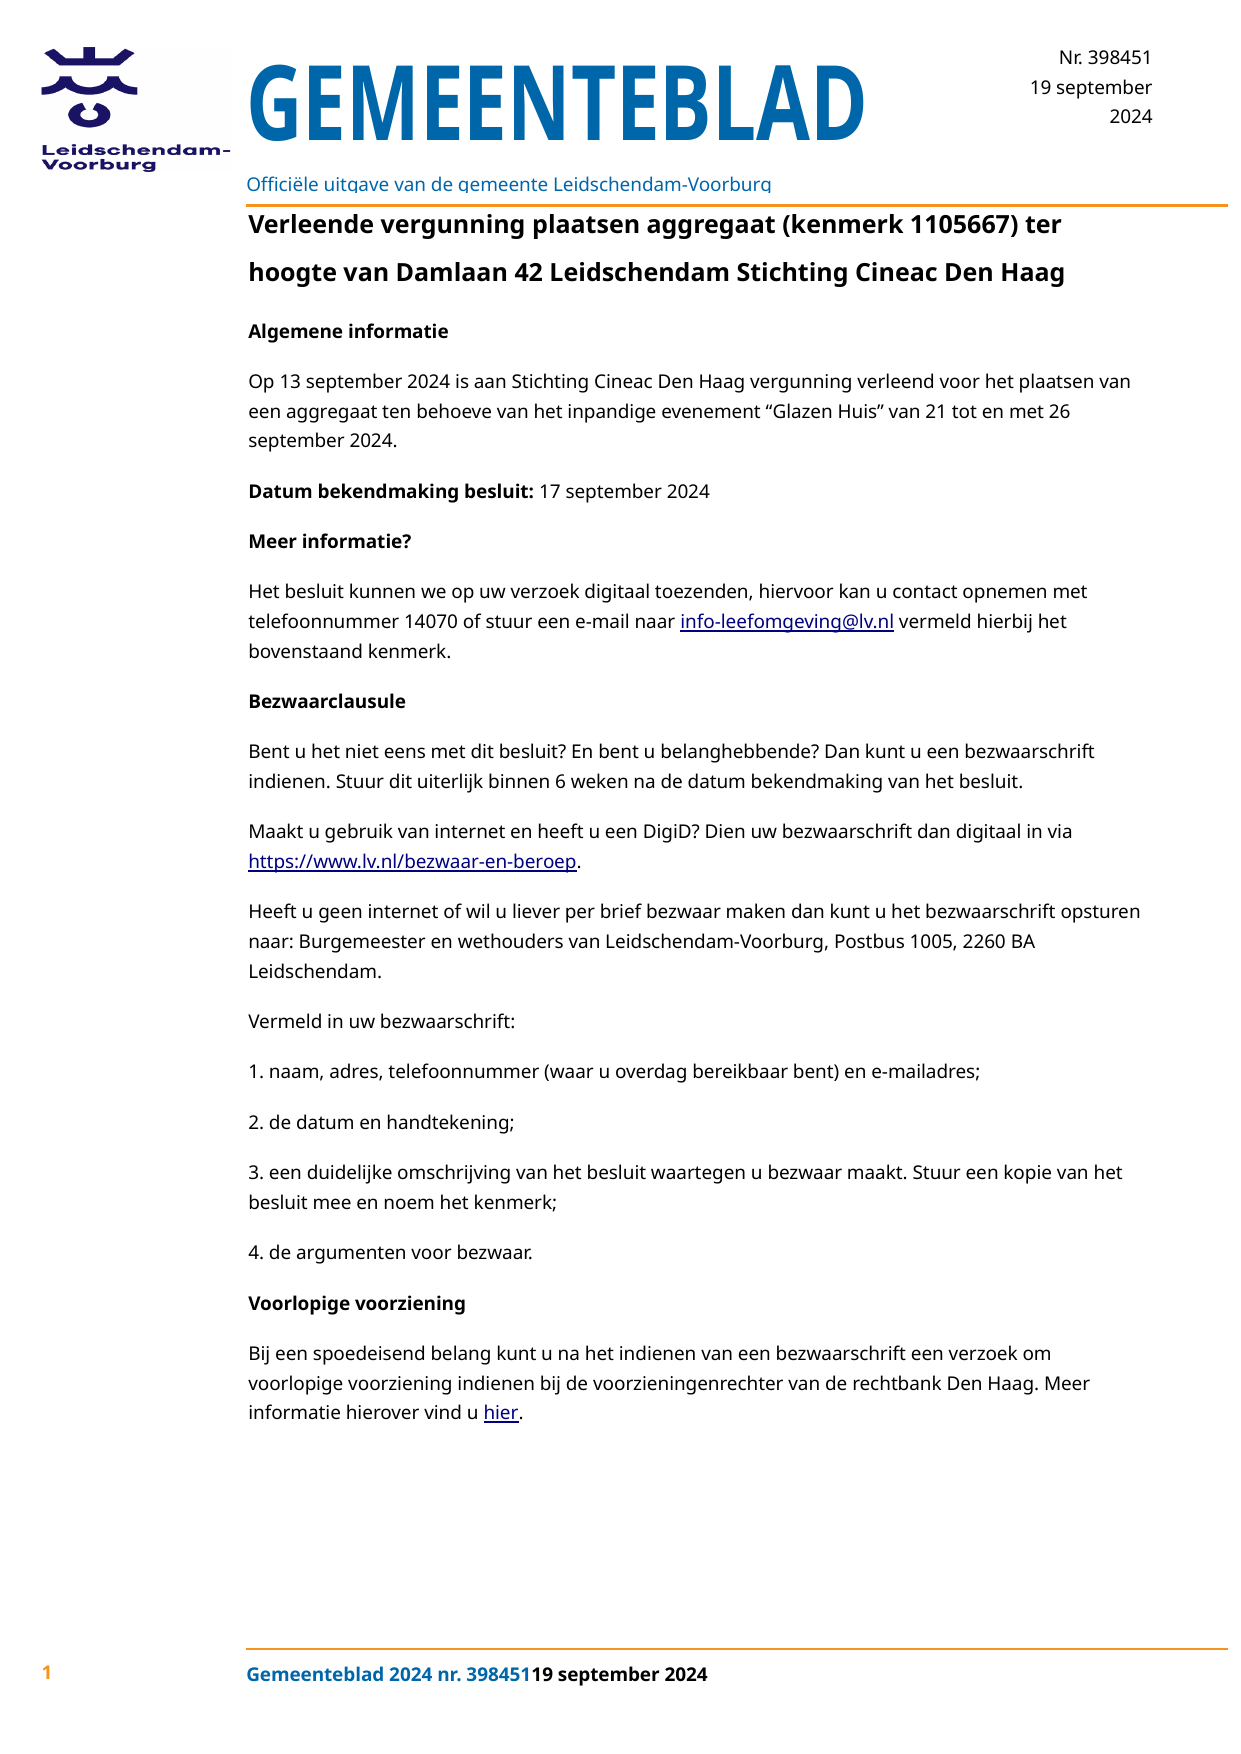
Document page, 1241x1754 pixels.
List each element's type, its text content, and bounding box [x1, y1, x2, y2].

text 2. de datum en handtekening; [248, 1109, 1152, 1135]
text Bezwaarclausule [248, 688, 1152, 714]
text Heeft u geen internet of wil u liever per brief bezwaar maken dan kunt u het bezwaarschrift opsturen naar: Burgemeester en wethouders van Leidschendam-Voorburg, Postbus 1005, 2260 BA Leidschendam. [248, 899, 1152, 984]
text Maakt u gebruik van internet en heeft u een DigiD? Dien uw bezwaarschrift dan digitaal in via https://www.lv.nl/bezwaar-en-beroep. [248, 819, 1152, 874]
text Vermeld in uw bezwaarschrift: [248, 1008, 1152, 1034]
text Bent u het niet eens met dit besluit? En bent u belanghebbende? Dan kunt u een bezwaarschrift indienen. Stuur dit uiterlijk binnen 6 weken na de datum bekendmaking van het besluit. [248, 739, 1152, 794]
picture [41, 47, 231, 172]
text 4. de argumenten voor bezwaar. [248, 1239, 1152, 1265]
text Het besluit kunnen we op uw verzoek digitaal toezenden, hiervoor kan u contact opnemen met telefoonnummer 14070 of stuur een e-mail naar info-leefomgeving@lv.nl vermeld hierbij het bovenstaand kenmerk. [248, 579, 1152, 664]
text Verleende vergunning plaatsen aggregaat (kenmerk 1105667) ter hoogte van Damlaan 42 Leidschendam Stichting Cineac Den Haag [248, 207, 1152, 288]
text Bij een spoedeisend belang kunt u na het indienen van een bezwaarschrift een verzoek om voorlopige voorziening indienen bij de voorzieningenrechter van de rechtbank Den Haag. Meer informatie hierover vind u hier. [248, 1340, 1152, 1425]
text Algemene informatie [248, 318, 1152, 344]
text 3. een duidelijke omschrijving van het besluit waartegen u bezwaar maakt. Stuur een kopie van het besluit mee en noem het kenmerk; [248, 1159, 1152, 1215]
text Op 13 september 2024 is aan Stichting Cineac Den Haag vergunning verleend voor het plaatsen van een aggregaat ten behoeve van het inpandige evenement “Glazen Huis” van 21 tot en met 26 september 2024. [248, 368, 1152, 453]
text Datum bekendmaking besluit: 17 september 2024 [248, 478, 1152, 504]
text Voorlopige voorziening [248, 1290, 1152, 1316]
text Meer informatie? [248, 528, 1152, 554]
text 1. naam, adres, telefoonnummer (waar u overdag bereikbaar bent) en e-mailadres; [248, 1059, 1152, 1084]
